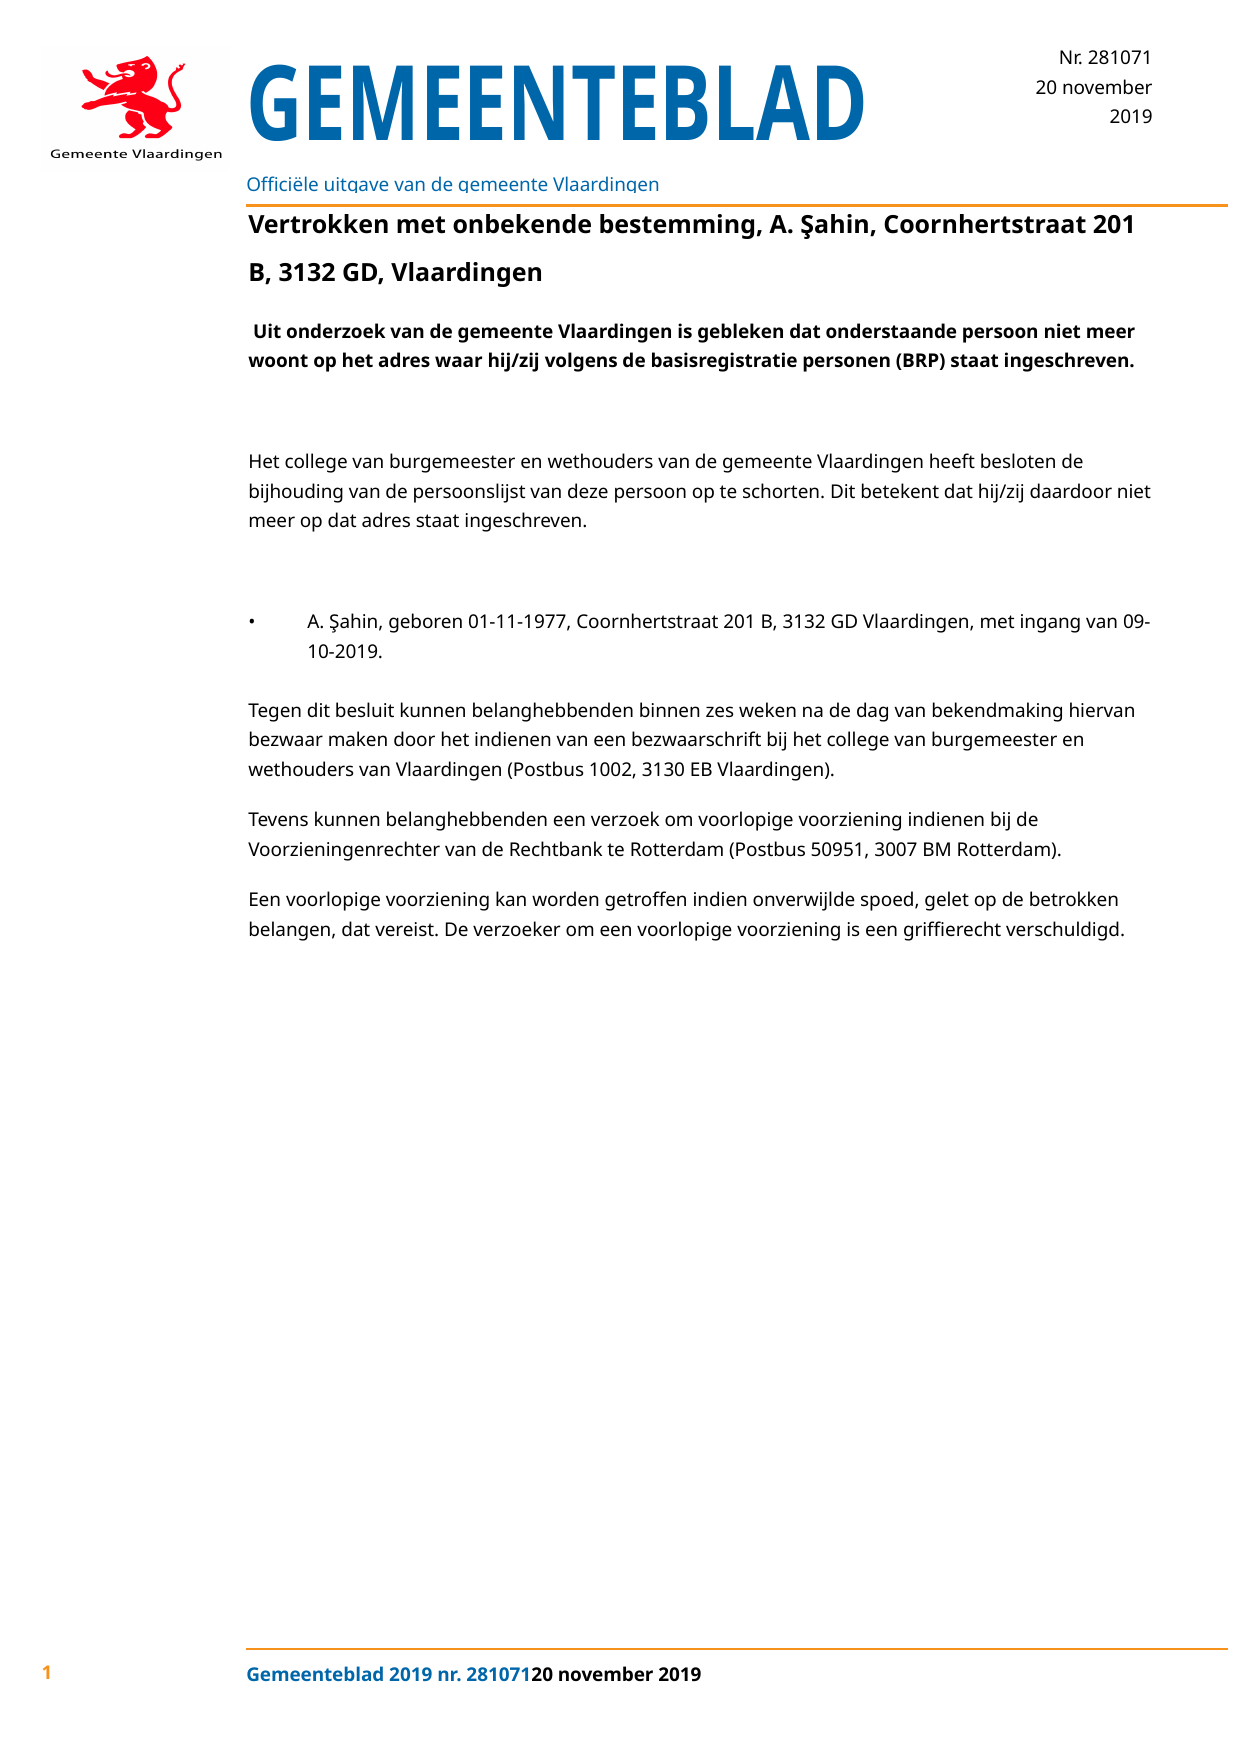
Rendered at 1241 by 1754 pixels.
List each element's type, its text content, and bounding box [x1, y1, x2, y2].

text Tevens kunnen belanghebbenden een verzoek om voorlopige voorziening indienen bij de Voorzieningenrechter van de Rechtbank te Rotterdam (Postbus 50951, 3007 BM Rotterdam). [248, 807, 1152, 862]
list A. Şahin, geboren 01-11-1977, Coornhertstraat 201 B, 3132 GD Vlaardingen, met ingang van 09-10-2019. [248, 608, 1152, 664]
text Tegen dit besluit kunnen belanghebbenden binnen zes weken na de dag van bekendmaking hiervan bezwaar maken door het indienen van een bezwaarschrift bij het college van burgemeester en wethouders van Vlaardingen (Postbus 1002, 3130 EB Vlaardingen). [248, 697, 1152, 782]
picture [41, 47, 231, 172]
text Het college van burgemeester en wethouders van de gemeente Vlaardingen heeft besloten de bijhouding van de persoonslijst van deze persoon op te schorten. Dit betekent dat hij/zij daardoor niet meer op dat adres staat ingeschreven. [248, 448, 1152, 533]
text Uit onderzoek van de gemeente Vlaardingen is gebleken dat onderstaande persoon niet meer woont op het adres waar hij/zij volgens de basisregistratie personen (BRP) staat ingeschreven. [248, 318, 1152, 373]
text Vertrokken met onbekende bestemming, A. Şahin, Coornhertstraat 201 B, 3132 GD, Vlaardingen [248, 207, 1152, 288]
text Een voorlopige voorziening kan worden getroffen indien onverwijlde spoed, gelet op de betrokken belangen, dat vereist. De verzoeker om een voorlopige voorziening is een griffierecht verschuldigd. [248, 887, 1152, 942]
